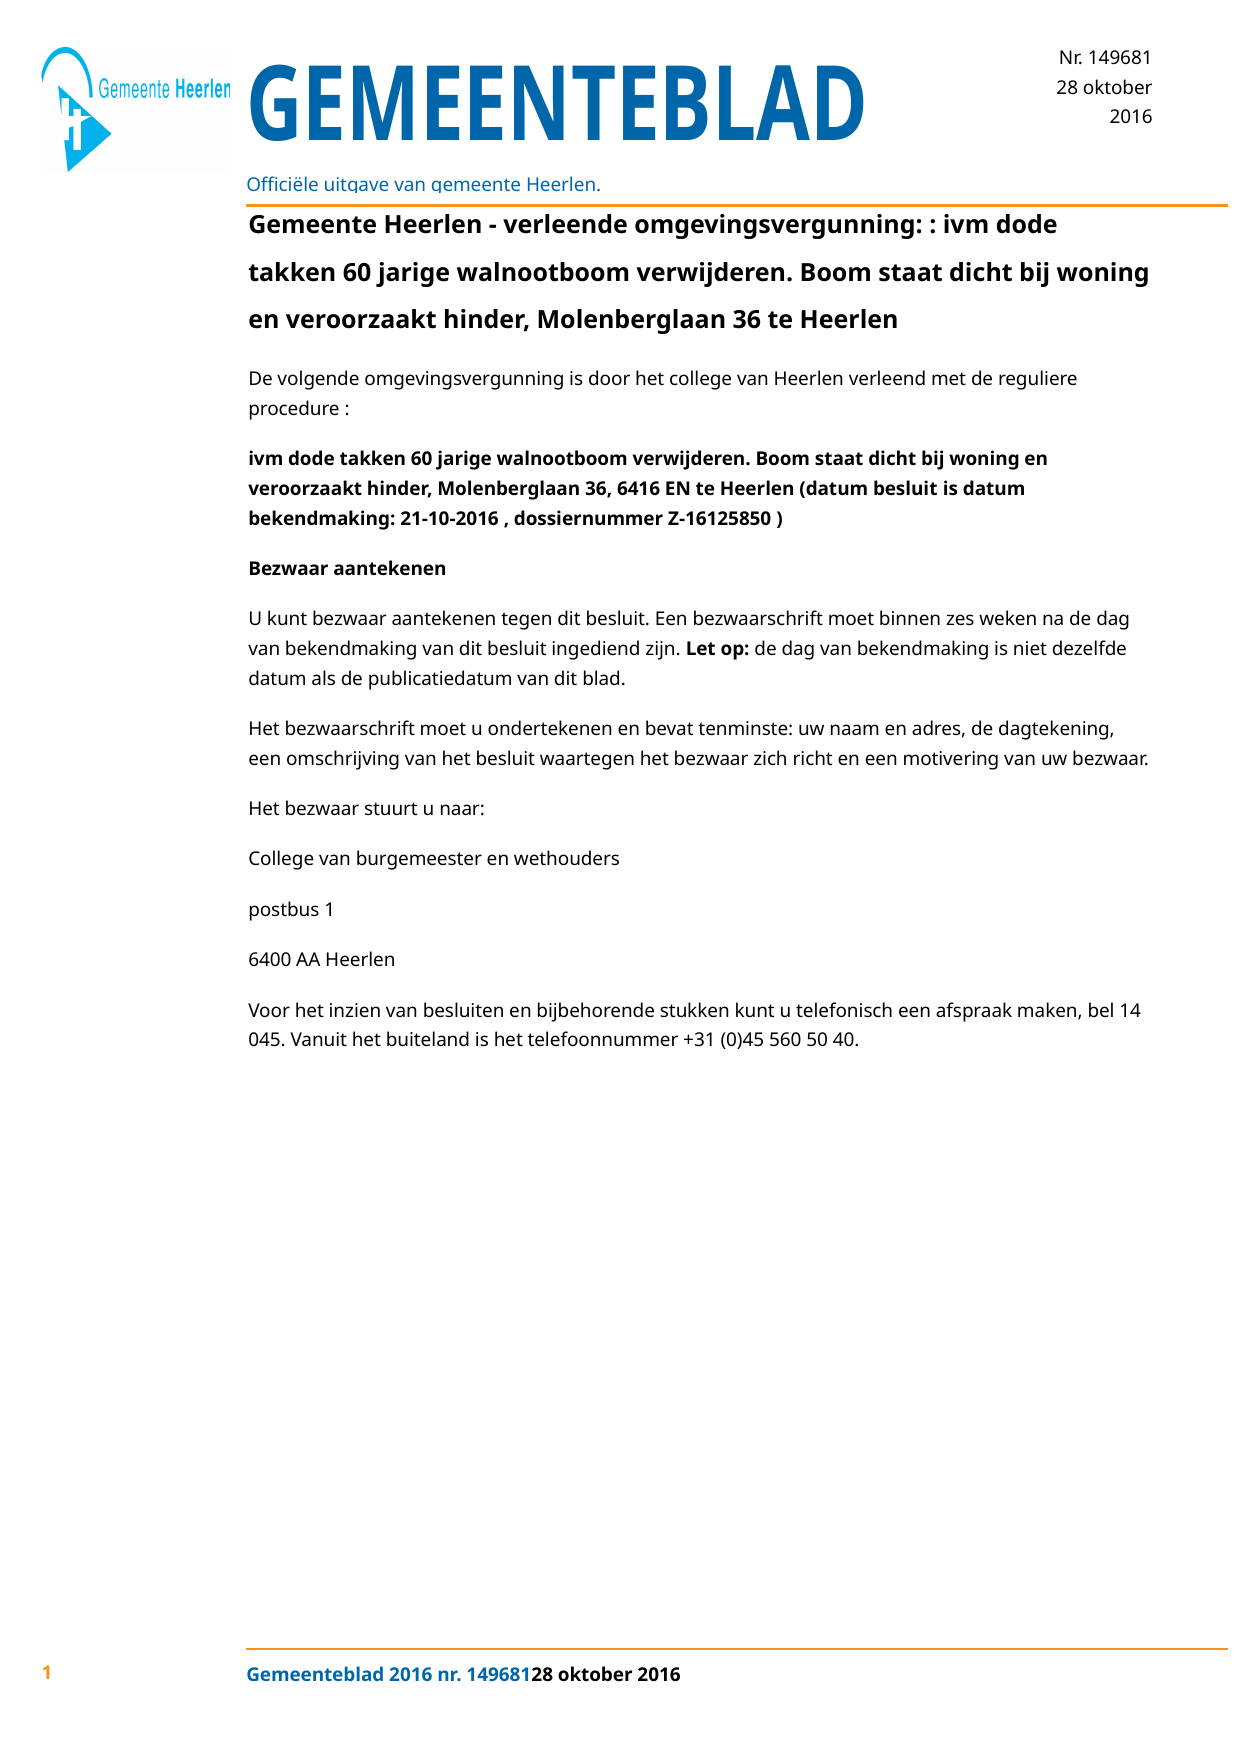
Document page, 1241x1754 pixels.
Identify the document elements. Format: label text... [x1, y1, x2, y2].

text College van burgemeester en wethouders [248, 846, 1152, 871]
picture [41, 47, 231, 172]
text Het bezwaar stuurt u naar: [248, 795, 1152, 821]
text Het bezwaarschrift moet u ondertekenen en bevat tenminste: uw naam en adres, de dagtekening, een omschrijving van het besluit waartegen het bezwaar zich richt en een motivering van uw bezwaar. [248, 715, 1152, 770]
text De volgende omgevingsvergunning is door het college van Heerlen verleend met de reguliere procedure : [248, 366, 1152, 421]
text Voor het inzien van besluiten en bijbehorende stukken kunt u telefonisch een afspraak maken, bel 14 045. Vanuit het buiteland is het telefoonnummer +31 (0)45 560 50 40. [248, 997, 1152, 1052]
text U kunt bezwaar aantekenen tegen dit besluit. Een bezwaarschrift moet binnen zes weken na de dag van bekendmaking van dit besluit ingediend zijn. Let op: de dag van bekendmaking is niet dezelfde datum als de publicatiedatum van dit blad. [248, 606, 1152, 690]
picture [41, 47, 58, 70]
text Gemeente Heerlen - verleende omgevingsvergunning: : ivm dode takken 60 jarige walnootboom verwijderen. Boom staat dicht bij woning en veroorzaakt hinder, Molenberglaan 36 te Heerlen [248, 207, 1152, 336]
text postbus 1 [248, 896, 1152, 922]
text ivm dode takken 60 jarige walnootboom verwijderen. Boom staat dicht bij woning en veroorzaakt hinder, Molenberglaan 36, 6416 EN te Heerlen (datum besluit is datum bekendmaking: 21-10-2016 , dossiernummer Z-16125850 ) [248, 446, 1152, 530]
text 6400 AA Heerlen [248, 946, 1152, 972]
text Bezwaar aantekenen [248, 555, 1152, 581]
